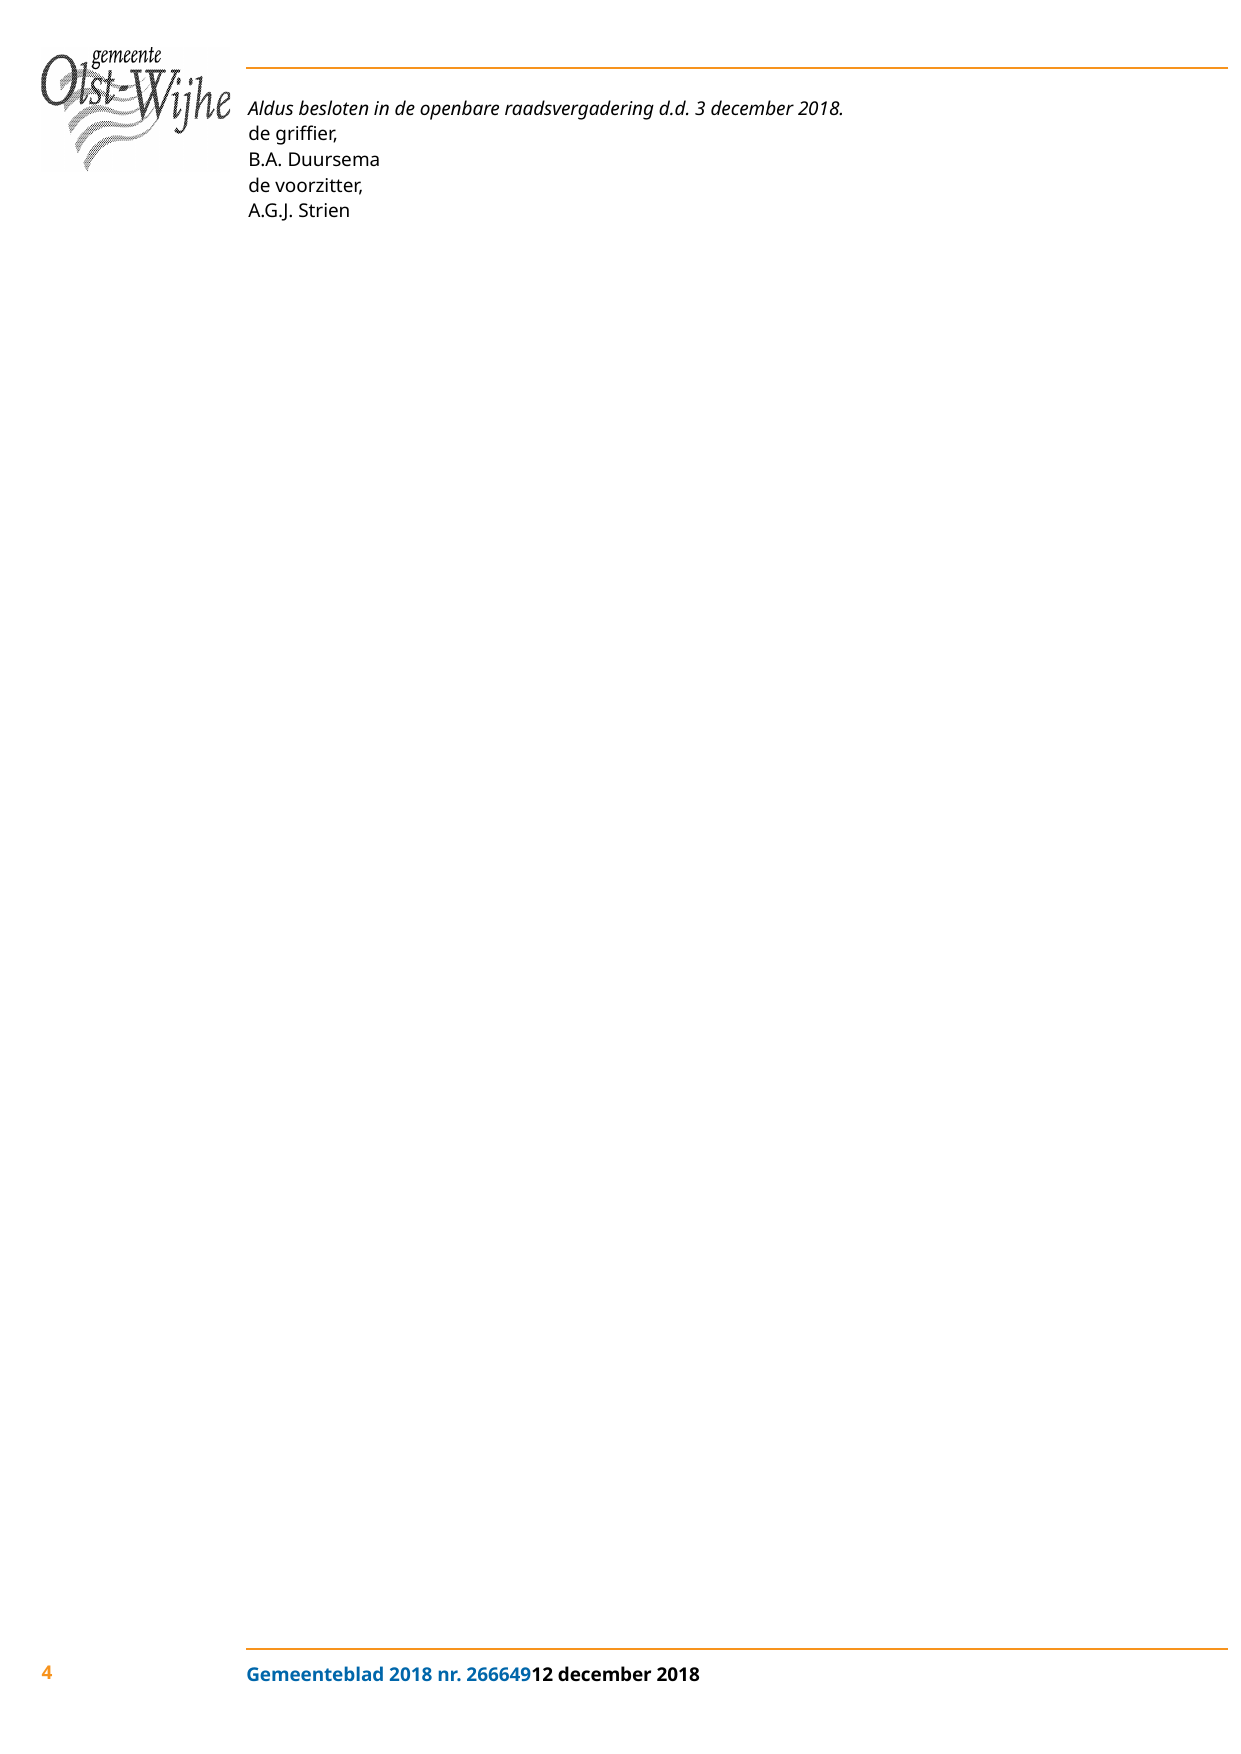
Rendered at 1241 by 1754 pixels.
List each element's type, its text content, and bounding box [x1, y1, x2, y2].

text A.G.J. Strien [248, 198, 1152, 223]
picture [41, 47, 231, 172]
text de voorzitter, [248, 172, 1152, 198]
text B.A. Duursema [248, 146, 1152, 172]
text Aldus besloten in de openbare raadsvergadering d.d. 3 december 2018. [248, 95, 1152, 121]
text de griffier, [248, 121, 1152, 146]
